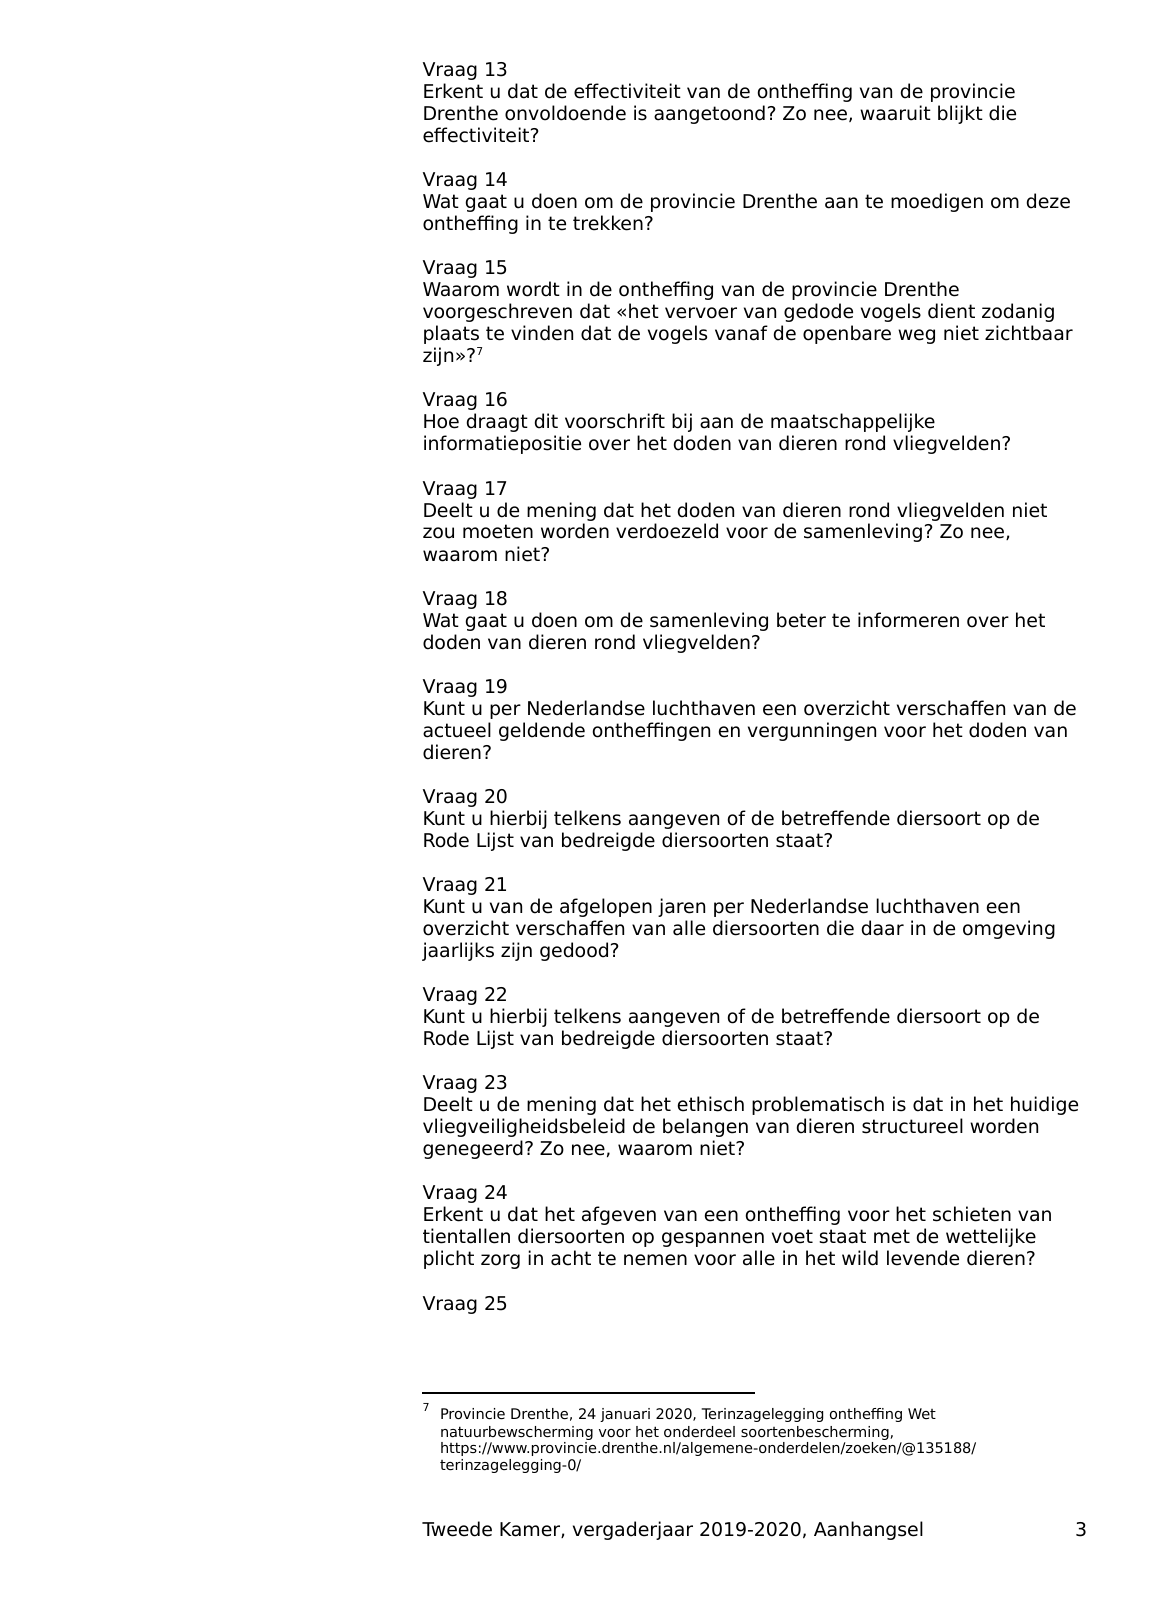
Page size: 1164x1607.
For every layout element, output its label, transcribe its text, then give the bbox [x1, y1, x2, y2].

text Erkent u dat het afgeven van een ontheffing voor het schieten van tientallen diersoorten op gespannen voet staat met de wettelijke plicht zorg in acht te nemen voor alle in het wild levende dieren? [422, 1204, 1087, 1270]
text Vraag 17 [422, 477, 1087, 499]
text Kunt u per Nederlandse luchthaven een overzicht verschaffen van de actueel geldende ontheffingen en vergunningen voor het doden van dieren? [422, 698, 1087, 764]
text Vraag 25 [422, 1292, 1087, 1314]
text Kunt u hierbij telkens aangeven of de betreffende diersoort op de Rode Lijst van bedreigde diersoorten staat? [422, 808, 1087, 852]
text Deelt u de mening dat het ethisch problematisch is dat in het huidige vliegveiligheidsbeleid de belangen van dieren structureel worden genegeerd? Zo nee, waarom niet? [422, 1094, 1087, 1160]
text Vraag 21 [422, 874, 1087, 896]
text Vraag 16 [422, 389, 1087, 411]
text Vraag 20 [422, 786, 1087, 808]
text Kunt u van de afgelopen jaren per Nederlandse luchthaven een overzicht verschaffen van alle diersoorten die daar in de omgeving jaarlijks zijn gedood? [422, 896, 1087, 962]
text Vraag 24 [422, 1182, 1087, 1204]
text Vraag 14 [422, 169, 1087, 191]
text Waarom wordt in de ontheffing van de provincie Drenthe voorgeschreven dat «het vervoer van gedode vogels dient zodanig plaats te vinden dat de vogels vanaf de openbare weg niet zichtbaar zijn»? [422, 279, 1087, 367]
text Vraag 22 [422, 984, 1087, 1006]
text Vraag 13 [422, 59, 1087, 81]
text Vraag 15 [422, 257, 1087, 279]
text Hoe draagt dit voorschrift bij aan de maatschappelijke informatiepositie over het doden van dieren rond vliegvelden? [422, 411, 1087, 455]
text Deelt u de mening dat het doden van dieren rond vliegvelden niet zou moeten worden verdoezeld voor de samenleving? Zo nee, waarom niet? [422, 499, 1087, 565]
text Provincie Drenthe, 24 januari 2020, Terinzagelegging ontheffing Wet natuurbewscherming voor het onderdeel soortenbescherming, https://www.provincie.drenthe.nl/algemene-onderdelen/zoeken/@135188/terinzagelegging-0/ [422, 1402, 1087, 1474]
text Vraag 23 [422, 1072, 1087, 1094]
text Wat gaat u doen om de samenleving beter te informeren over het doden van dieren rond vliegvelden? [422, 609, 1087, 653]
text Vraag 19 [422, 676, 1087, 698]
text Wat gaat u doen om de provincie Drenthe aan te moedigen om deze ontheffing in te trekken? [422, 191, 1087, 235]
text Vraag 18 [422, 588, 1087, 609]
text Erkent u dat de effectiviteit van de ontheffing van de provincie Drenthe onvoldoende is aangetoond? Zo nee, waaruit blijkt die effectiviteit? [422, 81, 1087, 147]
text Kunt u hierbij telkens aangeven of de betreffende diersoort op de Rode Lijst van bedreigde diersoorten staat? [422, 1006, 1087, 1050]
